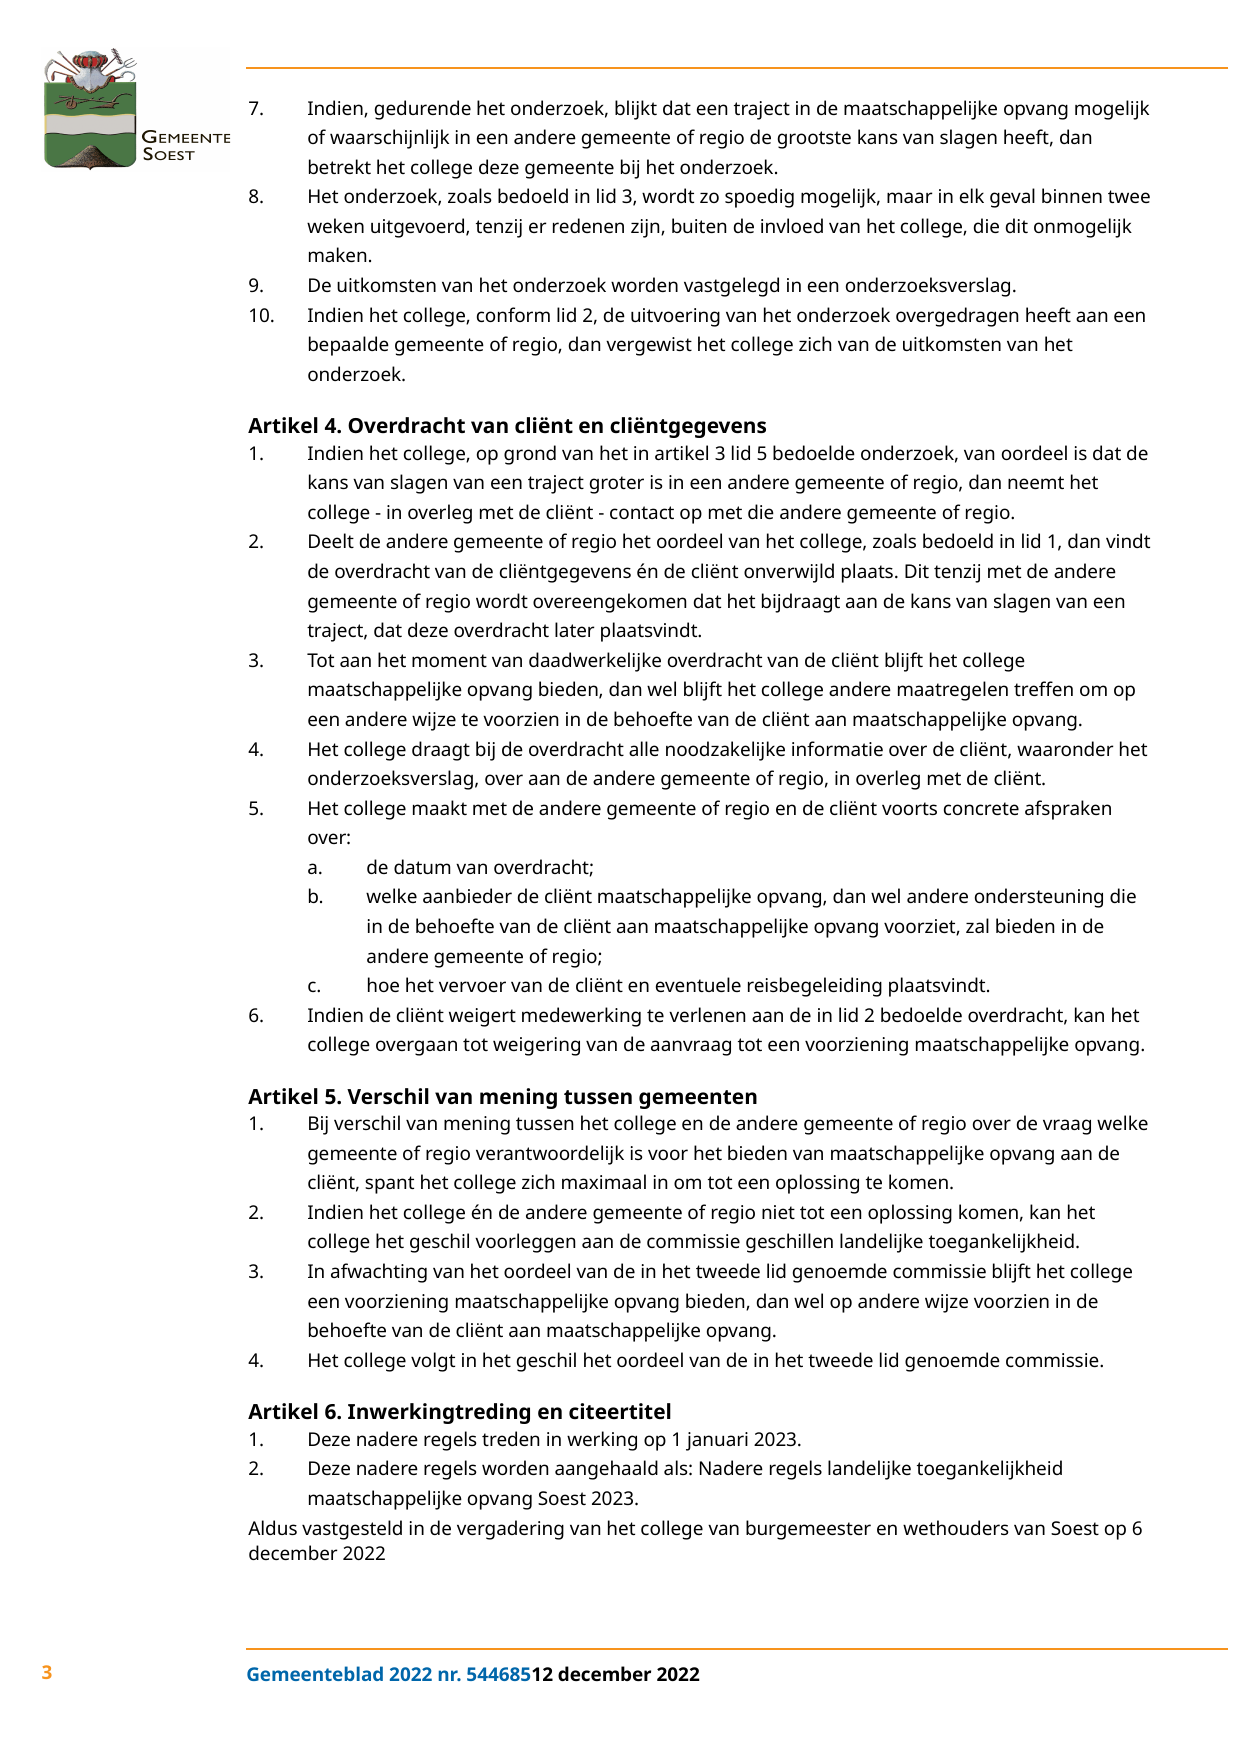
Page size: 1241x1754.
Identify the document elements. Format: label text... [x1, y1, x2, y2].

list Het college volgt in het geschil het oordeel van de in het tweede lid genoemde commissie. [248, 1347, 1152, 1373]
list De uitkomsten van het onderzoek worden vastgelegd in een onderzoeksverslag. [248, 272, 1152, 298]
list Indien het college, conform lid 2, de uitvoering van het onderzoek overgedragen heeft aan een bepaalde gemeente of regio, dan vergewist het college zich van de uitkomsten van het onderzoek. [248, 302, 1152, 387]
list Bij verschil van mening tussen het college en de andere gemeente of regio over de vraag welke gemeente of regio verantwoordelijk is voor het bieden van maatschappelijke opvang aan de cliënt, spant het college zich maximaal in om tot een oplossing te komen. [248, 1110, 1152, 1195]
list Deze nadere regels treden in werking op 1 januari 2023. [248, 1426, 1152, 1452]
list Indien het college én de andere gemeente of regio niet tot een oplossing komen, kan het college het geschil voorleggen aan de commissie geschillen landelijke toegankelijkheid. [248, 1199, 1152, 1254]
list Indien de cliënt weigert medewerking te verlenen aan de in lid 2 bedoelde overdracht, kan het college overgaan tot weigering van de aanvraag tot een voorziening maatschappelijke opvang. [248, 1002, 1152, 1057]
list Tot aan het moment van daadwerkelijke overdracht van de cliënt blijft het college maatschappelijke opvang bieden, dan wel blijft het college andere maatregelen treffen om op een andere wijze te voorzien in de behoefte van de cliënt aan maatschappelijke opvang. [248, 647, 1152, 732]
text Aldus vastgesteld in de vergadering van het college van burgemeester en wethouders van Soest op 6 december 2022 [248, 1515, 1152, 1566]
list Deelt de andere gemeente of regio het oordeel van het college, zoals bedoeld in lid 1, dan vindt de overdracht van de cliëntgegevens én de cliënt onverwijld plaats. Dit tenzij met de andere gemeente of regio wordt overeengekomen dat het bijdraagt aan de kans van slagen van een traject, dat deze overdracht later plaatsvindt. [248, 529, 1152, 643]
list welke aanbieder de cliënt maatschappelijke opvang, dan wel andere ondersteuning die in de behoefte van de cliënt aan maatschappelijke opvang voorziet, zal bieden in de andere gemeente of regio; [307, 884, 1152, 968]
list de datum van overdracht; [307, 854, 1152, 880]
list Indien, gedurende het onderzoek, blijkt dat een traject in de maatschappelijke opvang mogelijk of waarschijnlijk in een andere gemeente of regio de grootste kans van slagen heeft, dan betrekt het college deze gemeente bij het onderzoek. [248, 95, 1152, 180]
list hoe het vervoer van de cliënt en eventuele reisbegeleiding plaatsvindt. [307, 972, 1152, 998]
list In afwachting van het oordeel van de in het tweede lid genoemde commissie blijft het college een voorziening maatschappelijke opvang bieden, dan wel op andere wijze voorzien in de behoefte van de cliënt aan maatschappelijke opvang. [248, 1258, 1152, 1343]
list Het college draagt bij de overdracht alle noodzakelijke informatie over de cliënt, waaronder het onderzoeksverslag, over aan de andere gemeente of regio, in overleg met de cliënt. [248, 736, 1152, 791]
text Artikel 4. Overdracht van cliënt en cliëntgegevens [248, 411, 1152, 440]
list Het college maakt met de andere gemeente of regio en de cliënt voorts concrete afspraken over: [248, 795, 1152, 850]
list Deze nadere regels worden aangehaald als: Nadere regels landelijke toegankelijkheid maatschappelijke opvang Soest 2023. [248, 1456, 1152, 1511]
text Artikel 5. Verschil van mening tussen gemeenten [248, 1082, 1152, 1110]
picture [41, 47, 231, 172]
list Het onderzoek, zoals bedoeld in lid 3, wordt zo spoedig mogelijk, maar in elk geval binnen twee weken uitgevoerd, tenzij er redenen zijn, buiten de invloed van het college, die dit onmogelijk maken. [248, 183, 1152, 268]
text Artikel 6. Inwerkingtreding en citeertitel [248, 1397, 1152, 1426]
list Indien het college, op grond van het in artikel 3 lid 5 bedoelde onderzoek, van oordeel is dat de kans van slagen van een traject groter is in een andere gemeente of regio, dan neemt het college - in overleg met de cliënt - contact op met die andere gemeente of regio. [248, 440, 1152, 525]
